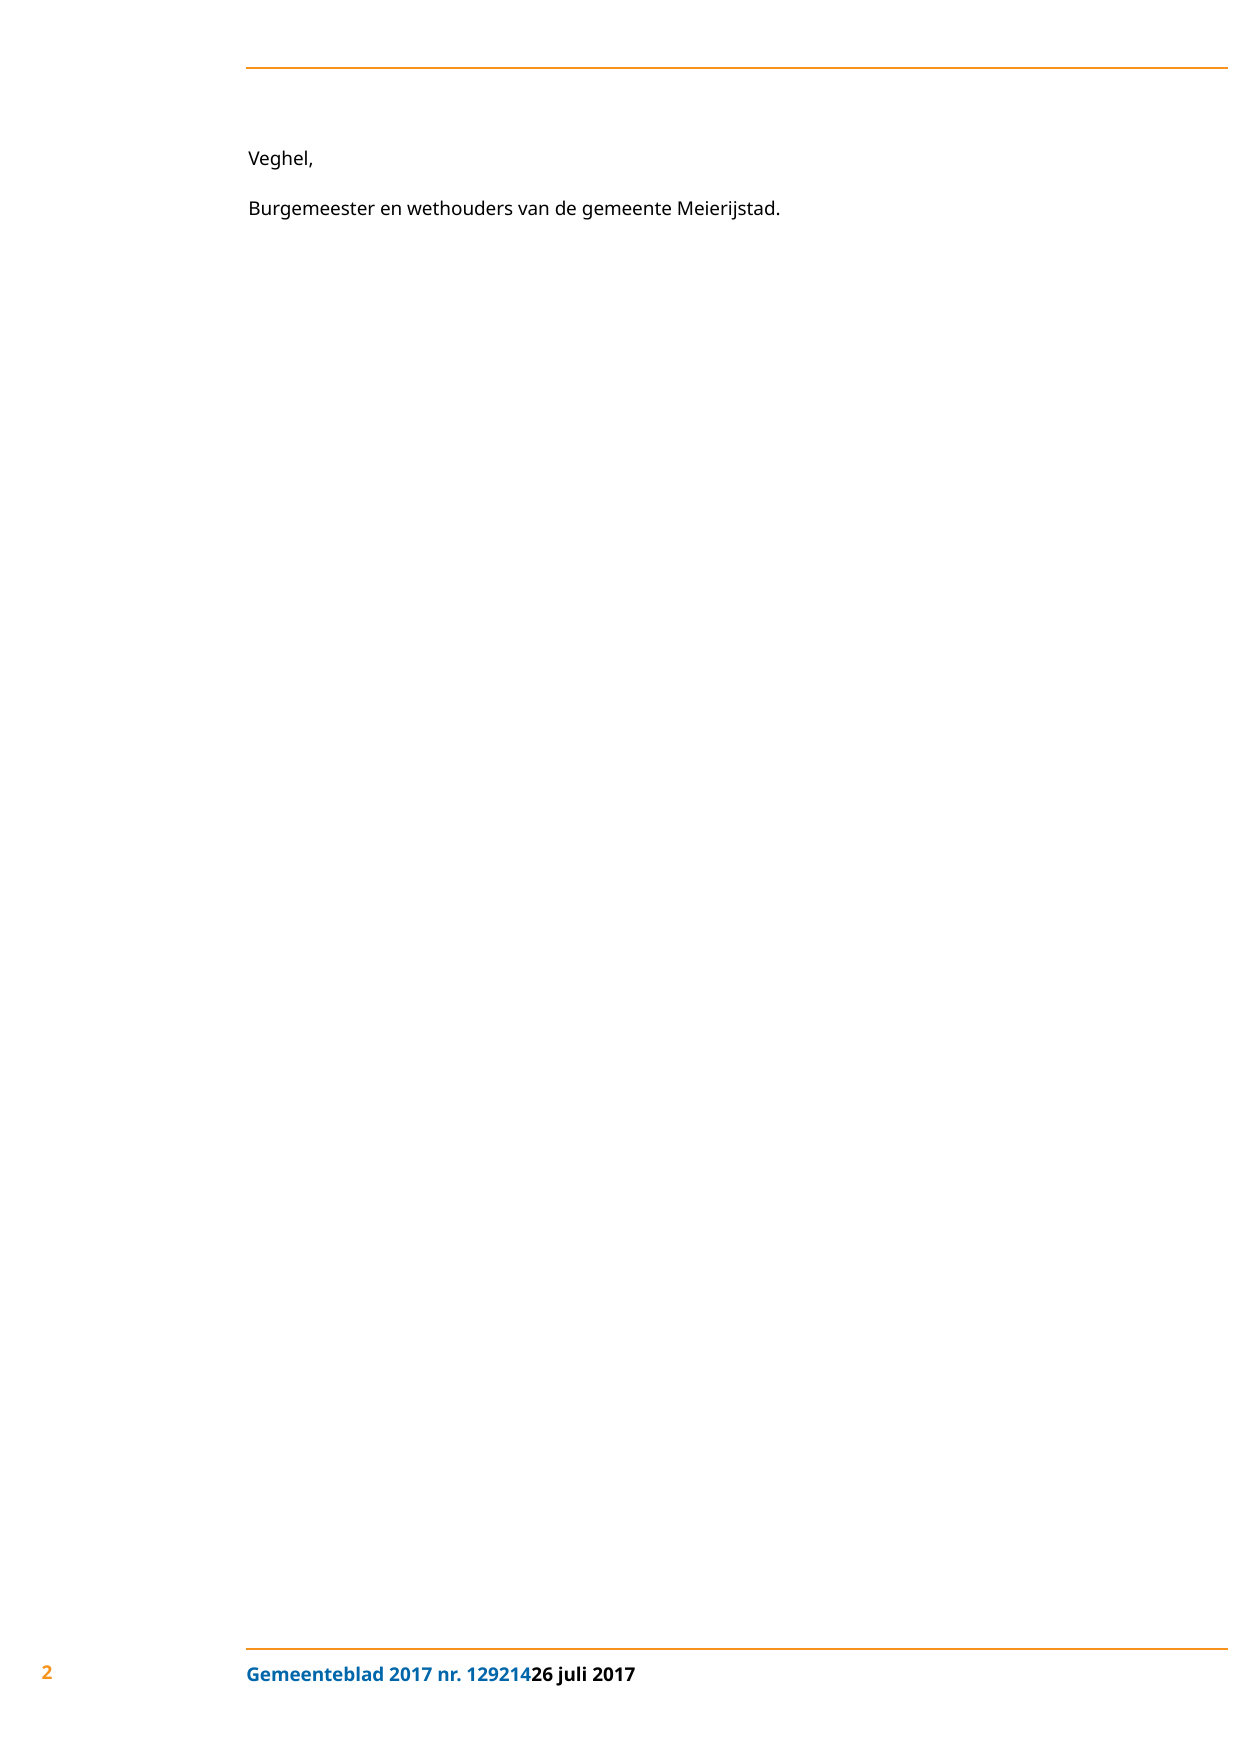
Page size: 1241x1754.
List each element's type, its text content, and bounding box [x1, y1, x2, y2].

picture [41, 47, 231, 172]
text Veghel, [248, 145, 1152, 171]
text Burgemeester en wethouders van de gemeente Meierijstad. [248, 196, 1152, 221]
